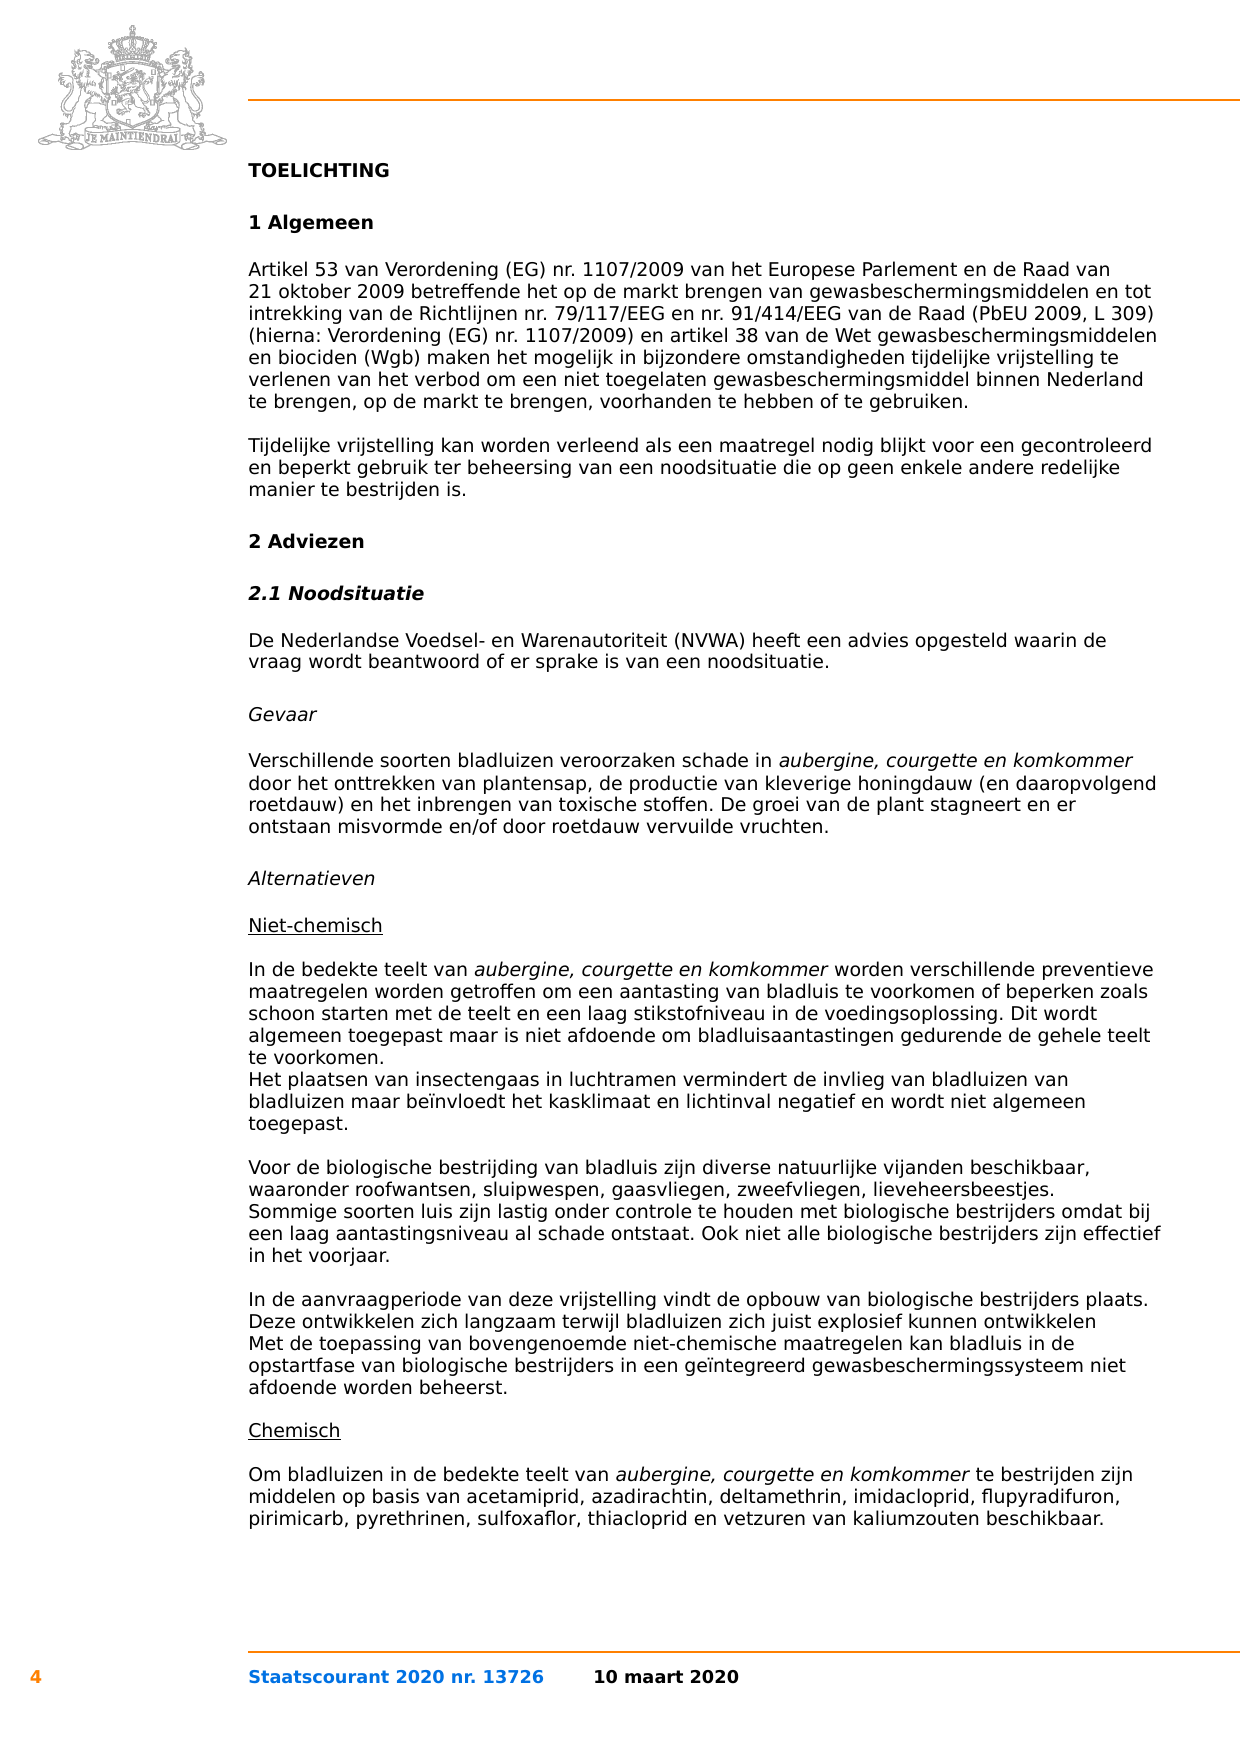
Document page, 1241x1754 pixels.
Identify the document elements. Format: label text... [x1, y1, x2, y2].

subtitle Niet-chemisch [248, 915, 1163, 937]
text Met de toepassing van bovengenoemde niet-chemische maatregelen kan bladluis in de opstartfase van biologische bestrijders in een geïntegreerd gewasbeschermingssysteem niet afdoende worden beheerst. [248, 1333, 1163, 1398]
text In de aanvraagperiode van deze vrijstelling vindt de opbouw van biologische bestrijders plaats. Deze ontwikkelen zich langzaam terwijl bladluizen zich juist explosief kunnen ontwikkelen [248, 1289, 1163, 1333]
subtitle Alternatieven [248, 868, 1163, 890]
text De Nederlandse Voedsel- en Warenautoriteit (NVWA) heeft een advies opgesteld waarin de vraag wordt beantwoord of er sprake is van een noodsituatie. [248, 629, 1163, 673]
subtitle TOELICHTING [248, 160, 1163, 182]
text Verschillende soorten bladluizen veroorzaken schade in aubergine, courgette en komkommer door het onttrekken van plantensap, de productie van kleverige honingdauw (en daaropvolgend roetdauw) en het inbrengen van toxische stoffen. De groei van de plant stagneert en er ontstaan misvormde en/of door roetdauw vervuilde vruchten. [248, 750, 1163, 838]
subtitle Chemisch [248, 1420, 1163, 1442]
text Artikel 53 van Verordening (EG) nr. 1107/2009 van het Europese Parlement en de Raad van 21 oktober 2009 betreffende het op de markt brengen van gewasbeschermingsmiddelen en tot intrekking van de Richtlijnen nr. 79/117/EEG en nr. 91/414/EEG van de Raad (PbEU 2009, L 309) (hierna: Verordening (EG) nr. 1107/2009) en artikel 38 van de Wet gewasbeschermingsmiddelen en biociden (Wgb) maken het mogelijk in bijzondere omstandigheden tijdelijke vrijstelling te verlenen van het verbod om een niet toegelaten gewasbeschermingsmiddel binnen Nederland te brengen, op de markt te brengen, voorhanden te hebben of te gebruiken. [248, 259, 1163, 413]
text Het plaatsen van insectengaas in luchtramen vermindert de invlieg van bladluizen van bladluizen maar beïnvloedt het kasklimaat en lichtinval negatief en wordt niet algemeen toegepast. [248, 1069, 1163, 1135]
text Voor de biologische bestrijding van bladluis zijn diverse natuurlijke vijanden beschikbaar, waaronder roofwantsen, sluipwespen, gaasvliegen, zweefvliegen, lieveheersbeestjes. [248, 1157, 1163, 1201]
text Sommige soorten luis zijn lastig onder controle te houden met biologische bestrijders omdat bij een laag aantastingsniveau al schade ontstaat. Ook niet alle biologische bestrijders zijn effectief in het voorjaar. [248, 1201, 1163, 1267]
subtitle 2 Adviezen [248, 531, 1163, 552]
subtitle 2.1 Noodsituatie [248, 582, 1163, 604]
text In de bedekte teelt van aubergine, courgette en komkommer worden verschillende preventieve maatregelen worden getroffen om een aantasting van bladluis te voorkomen of beperken zoals schoon starten met de teelt en een laag stikstofniveau in de voedingsoplossing. Dit wordt algemeen toegepast maar is niet afdoende om bladluisaantastingen gedurende de gehele teelt te voorkomen. [248, 959, 1163, 1069]
text Tijdelijke vrijstelling kan worden verleend als een maatregel nodig blijkt voor een gecontroleerd en beperkt gebruik ter beheersing van een noodsituatie die op geen enkele andere redelijke manier te bestrijden is. [248, 434, 1163, 501]
text Om bladluizen in de bedekte teelt van aubergine, courgette en komkommer te bestrijden zijn middelen op basis van acetamiprid, azadirachtin, deltamethrin, imidacloprid, flupyradifuron, pirimicarb, pyrethrinen, sulfoxaflor, thiacloprid en vetzuren van kaliumzouten beschikbaar. [248, 1464, 1163, 1530]
picture [38, 25, 227, 150]
subtitle 1 Algemeen [248, 212, 1163, 234]
subtitle Gevaar [248, 703, 1163, 725]
